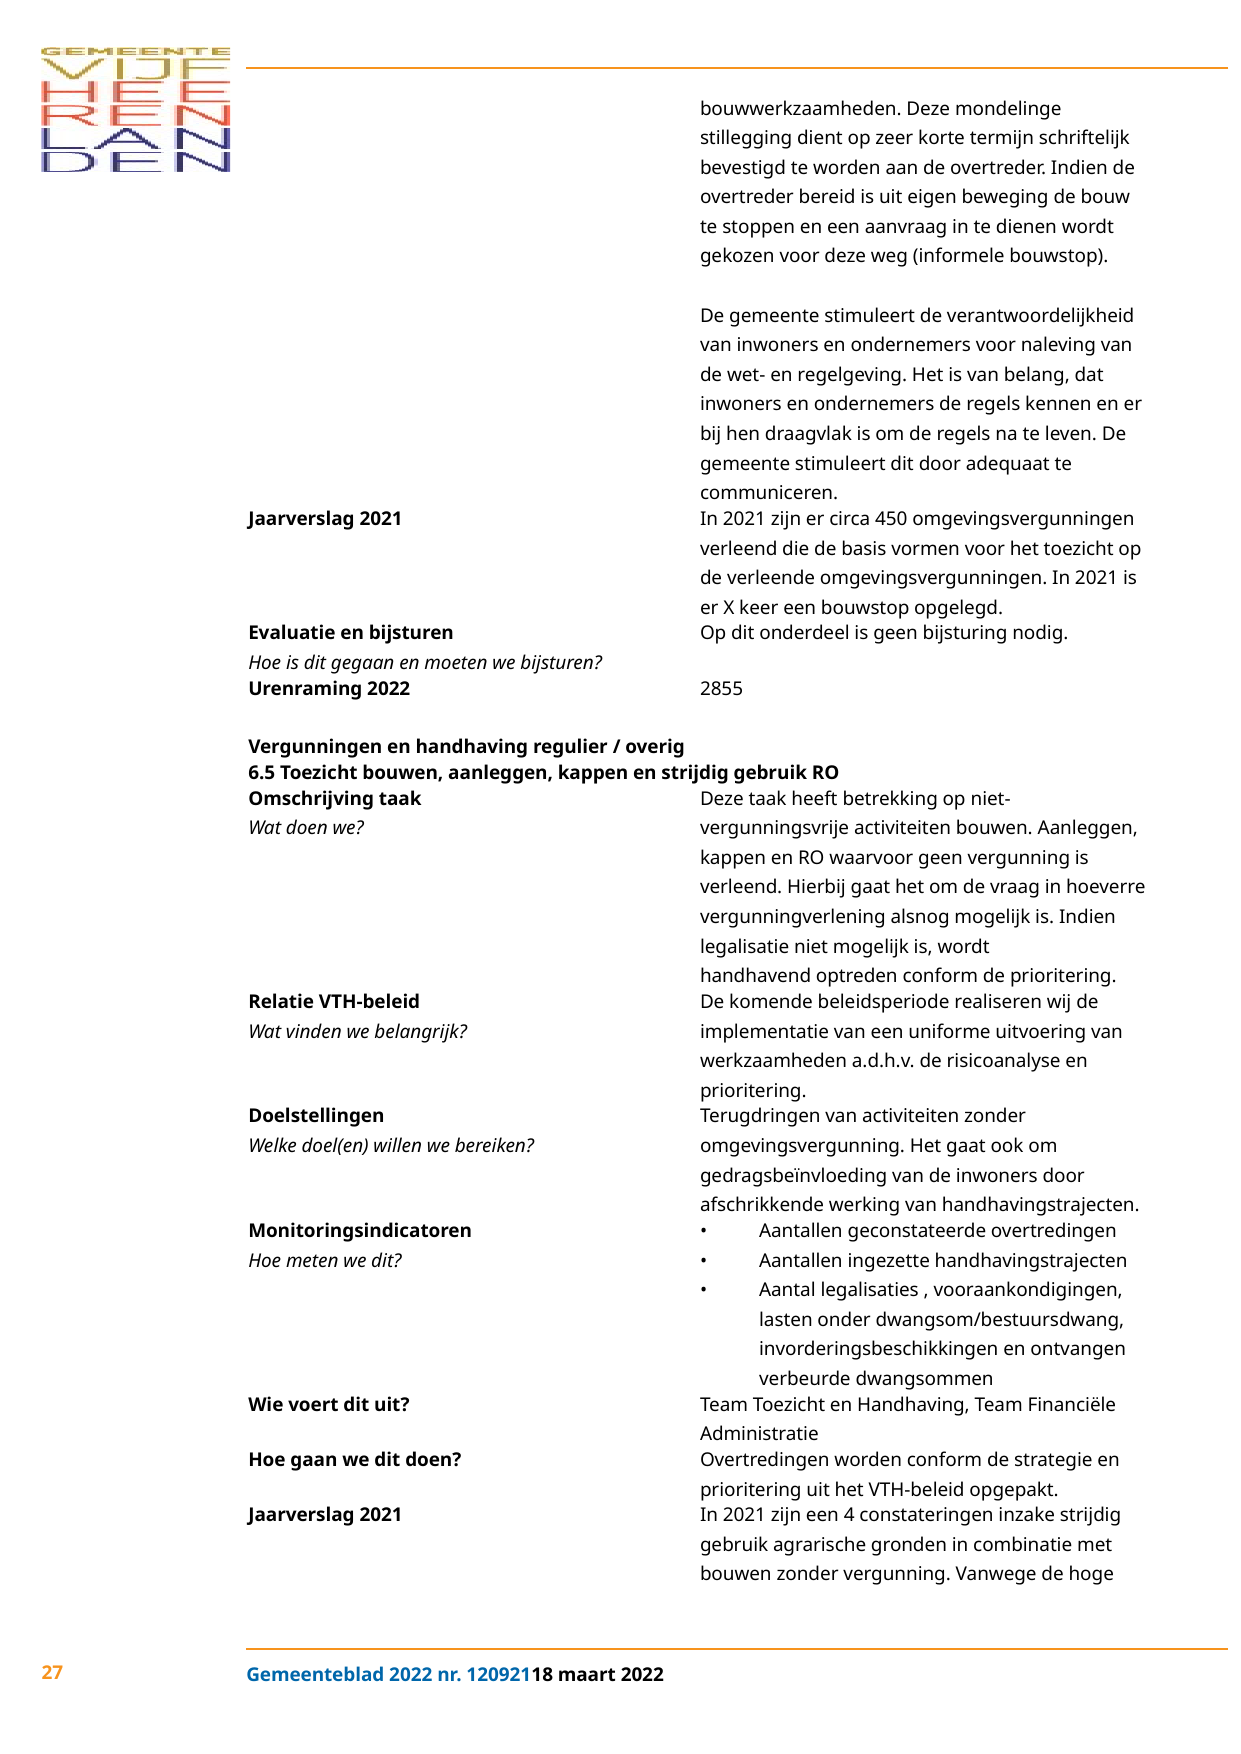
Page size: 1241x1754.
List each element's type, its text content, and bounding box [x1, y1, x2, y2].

table_cell Evaluatie en bijsturen Hoe is dit gegaan en moeten we bijsturen? [248, 620, 700, 675]
table_cell Wie voert dit uit? [248, 1391, 700, 1446]
table_cell bouwwerkzaamheden. Deze mondelinge stillegging dient op zeer korte termijn schriftelijk bevestigd te worden aan de overtreder. Indien de overtreder bereid is uit eigen beweging de bouw te stoppen en een aanvraag in te dienen wordt gekozen voor deze weg (informele bouwstop). De gemeente stimuleert de verantwoordelijkheid van inwoners en ondernemers voor naleving van de wet- en regelgeving. Het is van belang, dat inwoners en ondernemers de regels kennen en er bij hen draagvlak is om de regels na te leven. De gemeente stimuleert dit door adequaat te communiceren. [700, 95, 1152, 505]
table_cell [248, 95, 700, 505]
table_cell Terugdringen van activiteiten zonder omgevingsvergunning. Het gaat ook om gedragsbeïnvloeding van de inwoners door afschrikkende werking van handhavingstrajecten. [700, 1103, 1152, 1217]
table_cell In 2021 zijn er circa 450 omgevingsvergunningen verleend die de basis vormen voor het toezicht op de verleende omgevingsvergunningen. In 2021 is er X keer een bouwstop opgelegd. [700, 505, 1152, 619]
table_cell Jaarverslag 2021 [248, 505, 700, 619]
table_cell Op dit onderdeel is geen bijsturing nodig. [700, 620, 1152, 675]
table_cell In 2021 zijn een 4 constateringen inzake strijdig gebruik agrarische gronden in combinatie met bouwen zonder vergunning. Vanwege de hoge [700, 1501, 1152, 1586]
table_cell Hoe gaan we dit doen? [248, 1446, 700, 1501]
table_cell Monitoringsindicatoren Hoe meten we dit? [248, 1217, 700, 1391]
table_cell Urenraming 2022 [248, 675, 700, 701]
table_cell Overtredingen worden conform de strategie en prioritering uit het VTH-beleid opgepakt. [700, 1446, 1152, 1501]
table_cell Jaarverslag 2021 [248, 1501, 700, 1586]
table_cell 2855 [700, 675, 1152, 701]
table_cell Team Toezicht en Handhaving, Team Financiële Administratie [700, 1391, 1152, 1446]
table_cell Aantallen geconstateerde overtredingen Aantallen ingezette handhavingstrajecten Aantal legalisaties , vooraankondigingen, lasten onder dwangsom/bestuursdwang, invorderingsbeschikkingen en ontvangen verbeurde dwangsommen [700, 1217, 1152, 1391]
table_cell Omschrijving taak Wat doen we? [248, 785, 700, 988]
table_cell 6.5 Toezicht bouwen, aanleggen, kappen en strijdig gebruik RO [248, 759, 1152, 785]
table_cell Relatie VTH-beleid Wat vinden we belangrijk? [248, 988, 700, 1103]
table_cell Deze taak heeft betrekking op niet- vergunningsvrije activiteiten bouwen. Aanleggen, kappen en RO waarvoor geen vergunning is verleend. Hierbij gaat het om de vraag in hoeverre vergunningverlening alsnog mogelijk is. Indien legalisatie niet mogelijk is, wordt handhavend optreden conform de prioritering. [700, 785, 1152, 988]
table_cell De komende beleidsperiode realiseren wij de implementatie van een uniforme uitvoering van werkzaamheden a.d.h.v. de risicoanalyse en prioritering. [700, 988, 1152, 1103]
picture [41, 47, 231, 172]
table_header Vergunningen en handhaving regulier / overig [248, 734, 1152, 759]
table_cell Doelstellingen Welke doel(en) willen we bereiken? [248, 1103, 700, 1217]
